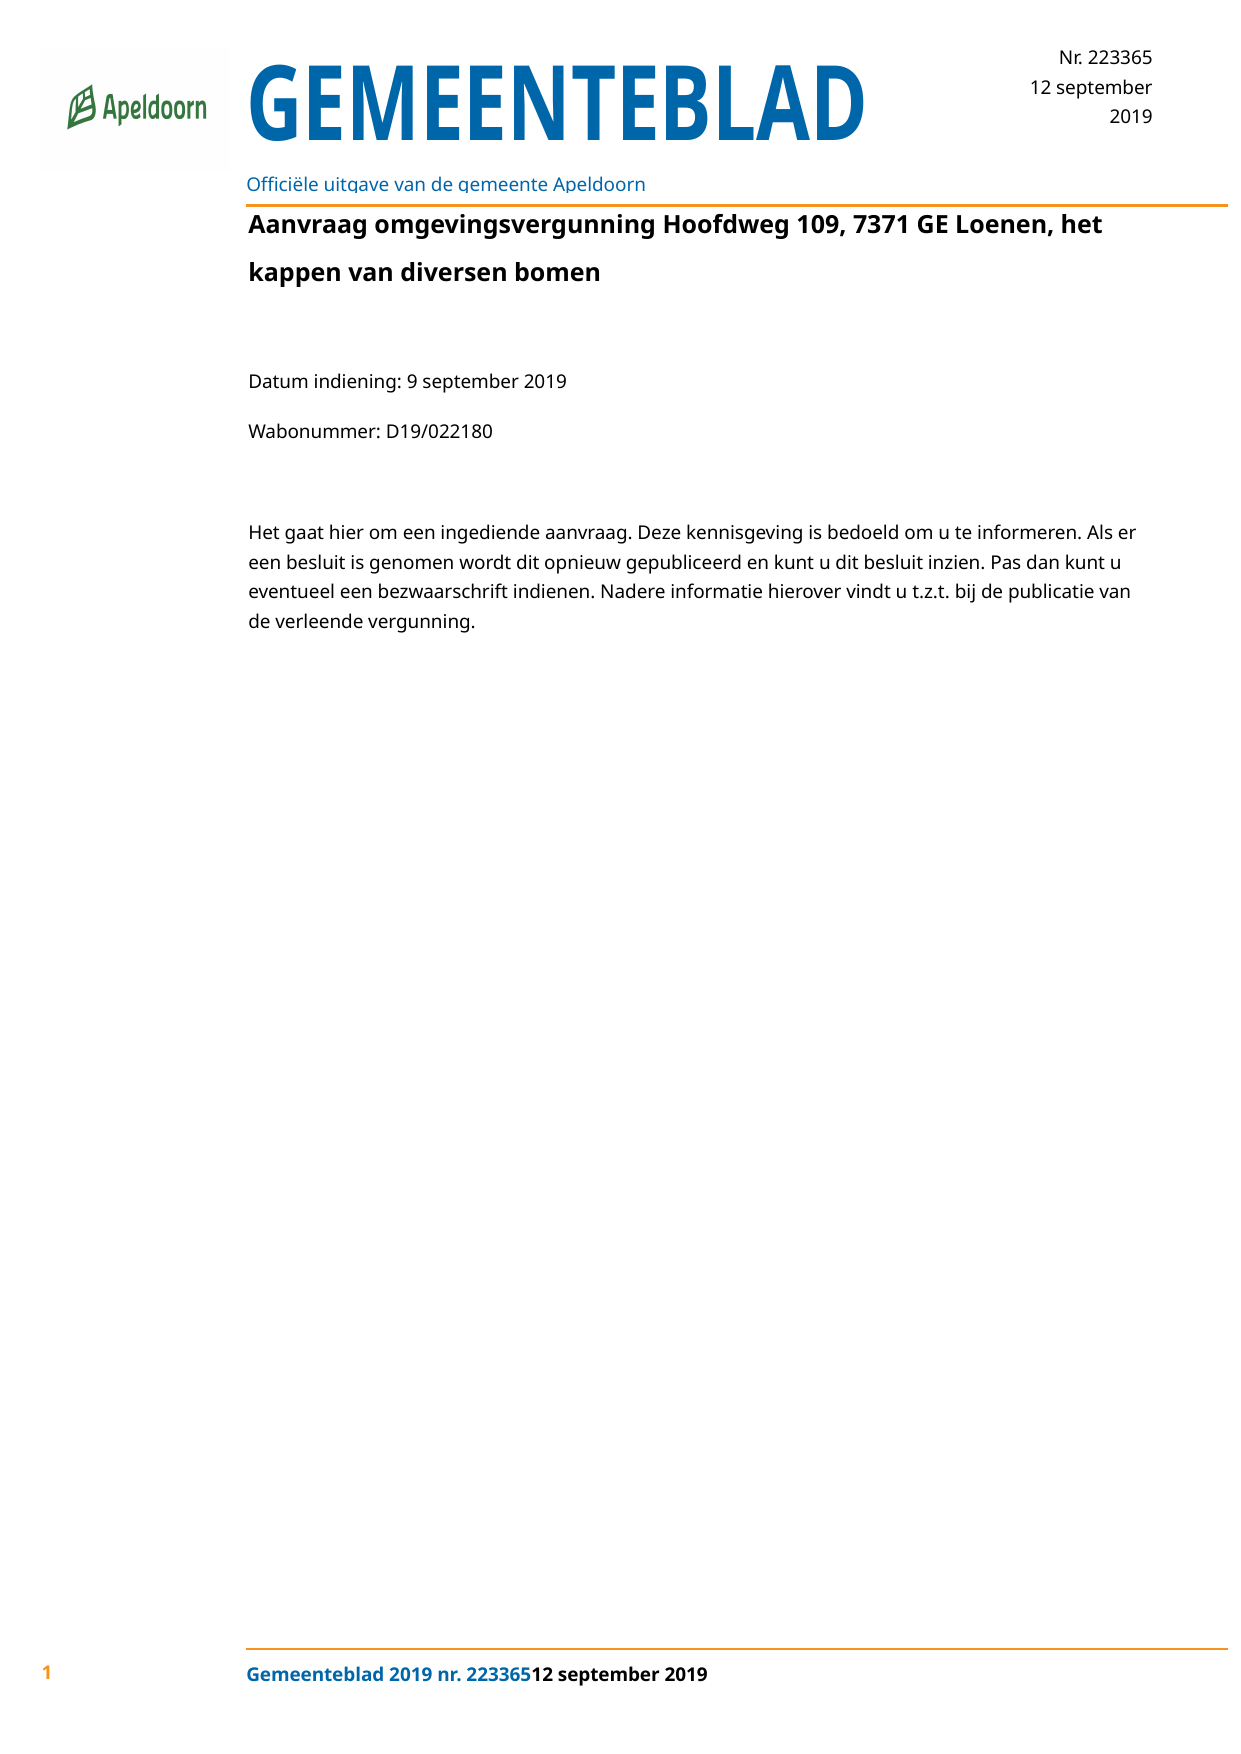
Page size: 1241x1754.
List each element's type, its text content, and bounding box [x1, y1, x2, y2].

text Het gaat hier om een ingediende aanvraag. Deze kennisgeving is bedoeld om u te informeren. Als er een besluit is genomen wordt dit opnieuw gepubliceerd en kunt u dit besluit inzien. Pas dan kunt u eventueel een bezwaarschrift indienen. Nadere informatie hierover vindt u t.z.t. bij de publicatie van de verleende vergunning. [248, 519, 1152, 634]
picture [41, 47, 231, 172]
text Datum indiening: 9 september 2019 [248, 368, 1152, 394]
text Aanvraag omgevingsvergunning Hoofdweg 109, 7371 GE Loenen, het kappen van diversen bomen [248, 207, 1152, 288]
text Wabonummer: D19/022180 [248, 419, 1152, 444]
